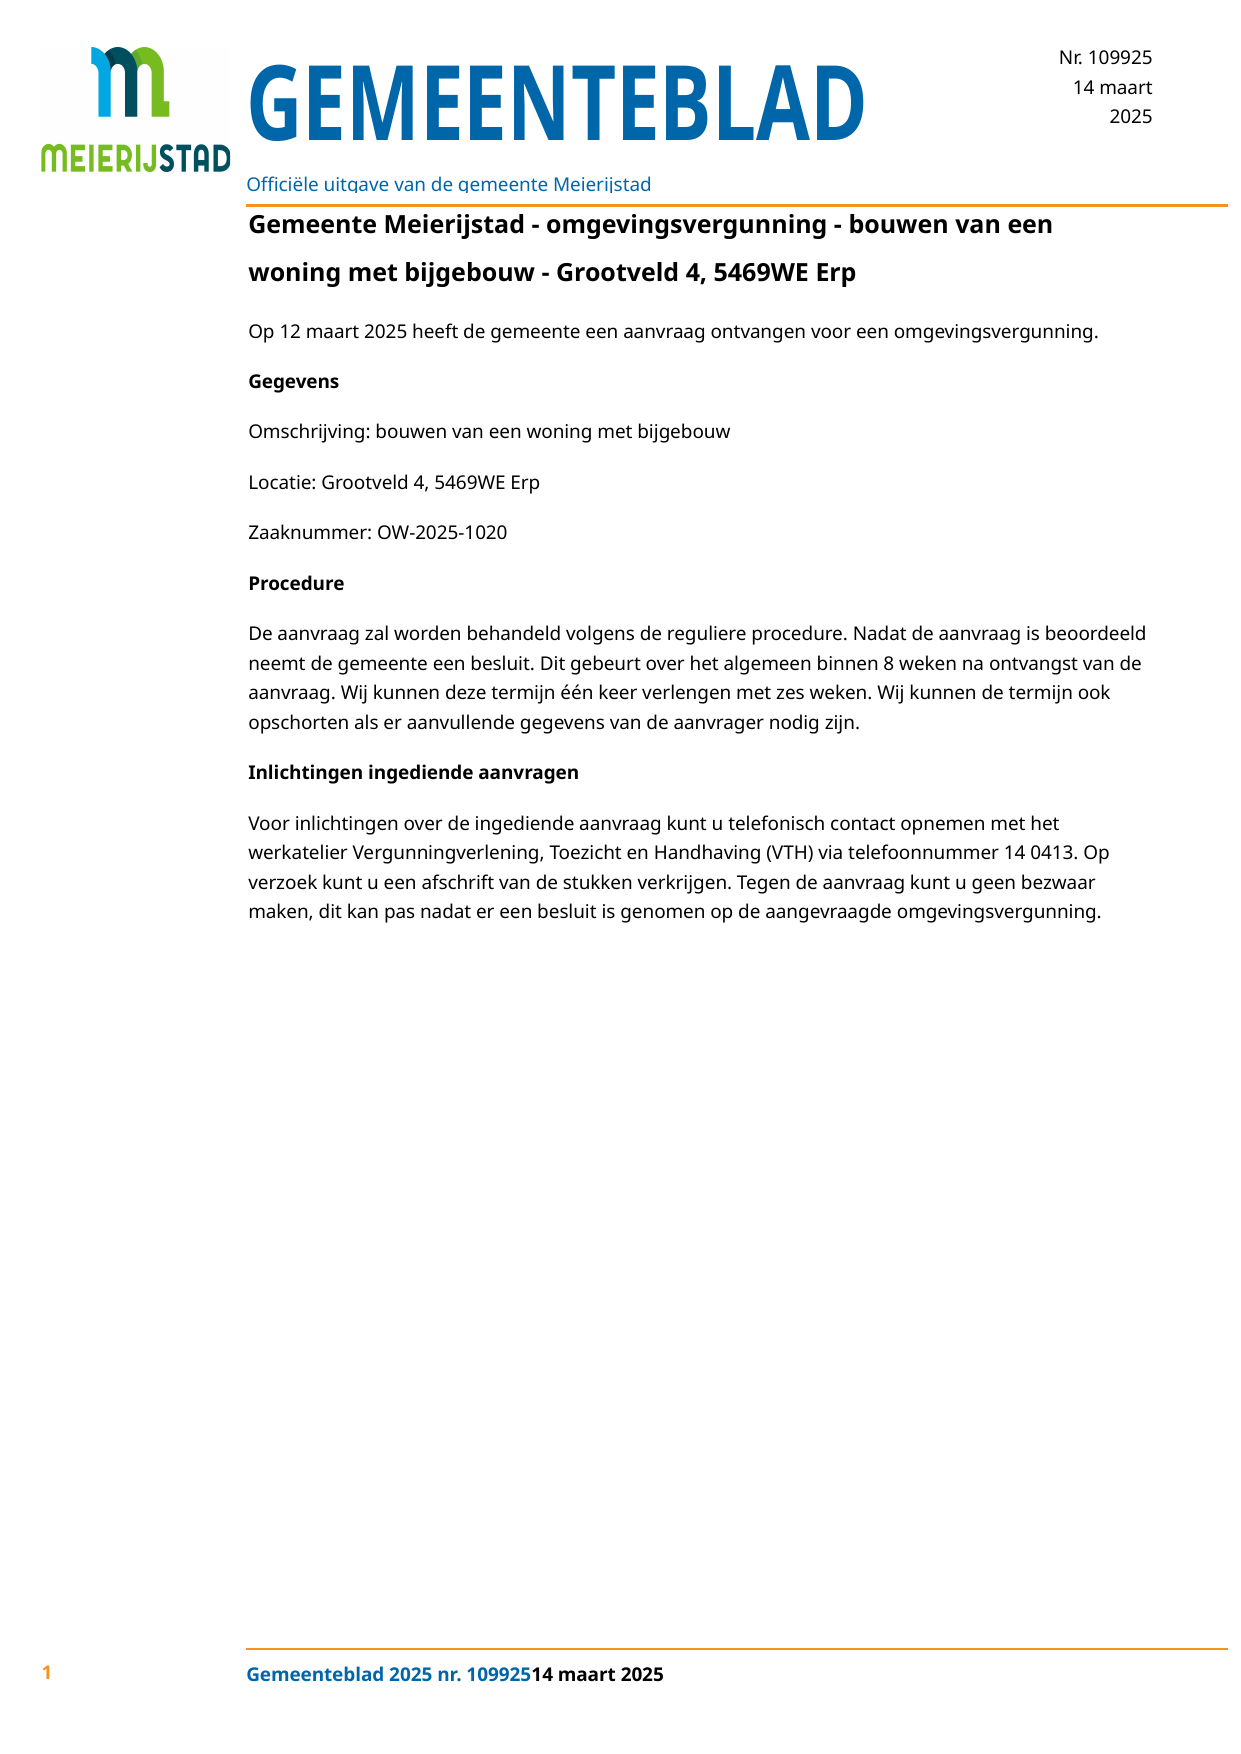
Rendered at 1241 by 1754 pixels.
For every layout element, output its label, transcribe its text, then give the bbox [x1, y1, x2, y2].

text Gemeente Meierijstad - omgevingsvergunning - bouwen van een woning met bijgebouw - Grootveld 4, 5469WE Erp [248, 207, 1152, 288]
text Op 12 maart 2025 heeft de gemeente een aanvraag ontvangen voor een omgevingsvergunning. [248, 318, 1152, 344]
text Zaaknummer: OW-2025-1020 [248, 519, 1152, 545]
picture [41, 47, 231, 172]
text Locatie: Grootveld 4, 5469WE Erp [248, 469, 1152, 495]
text De aanvraag zal worden behandeld volgens de reguliere procedure. Nadat de aanvraag is beoordeeld neemt de gemeente een besluit. Dit gebeurt over het algemeen binnen 8 weken na ontvangst van de aanvraag. Wij kunnen deze termijn één keer verlengen met zes weken. Wij kunnen de termijn ook opschorten als er aanvullende gegevens van de aanvrager nodig zijn. [248, 620, 1152, 735]
text Inlichtingen ingediende aanvragen [248, 759, 1152, 785]
text Voor inlichtingen over de ingediende aanvraag kunt u telefonisch contact opnemen met het werkatelier Vergunningverlening, Toezicht en Handhaving (VTH) via telefoonnummer 14 0413. Op verzoek kunt u een afschrift van de stukken verkrijgen. Tegen de aanvraag kunt u geen bezwaar maken, dit kan pas nadat er een besluit is genomen op de aangevraagde omgevingsvergunning. [248, 810, 1152, 924]
text Omschrijving: bouwen van een woning met bijgebouw [248, 419, 1152, 444]
text Gegevens [248, 368, 1152, 394]
text Procedure [248, 570, 1152, 596]
